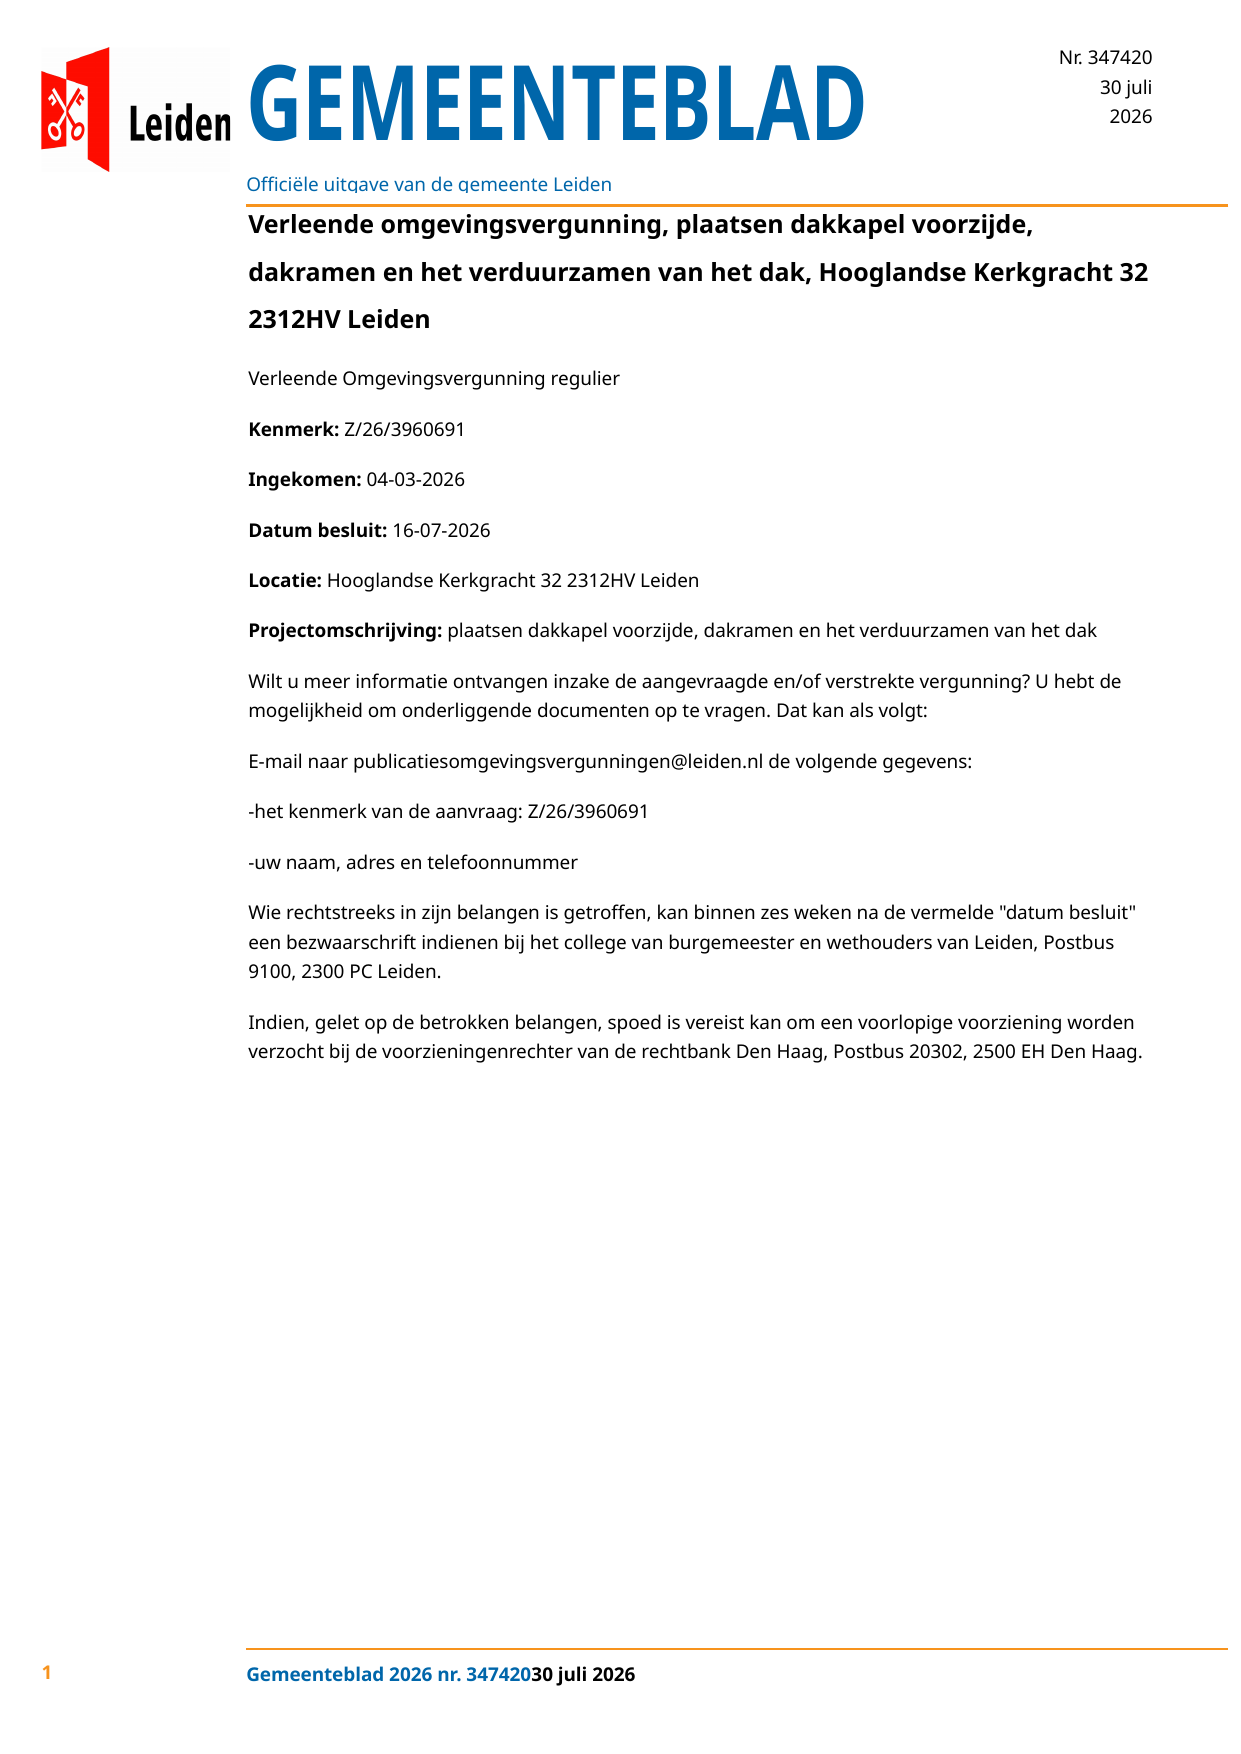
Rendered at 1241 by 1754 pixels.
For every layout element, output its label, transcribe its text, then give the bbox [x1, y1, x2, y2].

text -uw naam, adres en telefoonnummer [248, 849, 1152, 874]
text Verleende Omgevingsvergunning regulier [248, 366, 1152, 391]
text Ingekomen: 04-03-2026 [248, 466, 1152, 492]
text Wie rechtstreeks in zijn belangen is getroffen, kan binnen zes weken na de vermelde "datum besluit" een bezwaarschrift indienen bij het college van burgemeester en wethouders van Leiden, Postbus 9100, 2300 PC Leiden. [248, 899, 1152, 984]
text -het kenmerk van de aanvraag: Z/26/3960691 [248, 798, 1152, 824]
text Kenmerk: Z/26/3960691 [248, 416, 1152, 442]
picture [41, 47, 231, 172]
text Datum besluit: 16-07-2026 [248, 517, 1152, 542]
text Verleende omgevingsvergunning, plaatsen dakkapel voorzijde, dakramen en het verduurzamen van het dak, Hooglandse Kerkgracht 32 2312HV Leiden [248, 207, 1152, 336]
text Locatie: Hooglandse Kerkgracht 32 2312HV Leiden [248, 567, 1152, 593]
text Wilt u meer informatie ontvangen inzake de aangevraagde en/of verstrekte vergunning? U hebt de mogelijkheid om onderliggende documenten op te vragen. Dat kan als volgt: [248, 668, 1152, 723]
text Projectomschrijving: plaatsen dakkapel voorzijde, dakramen en het verduurzamen van het dak [248, 618, 1152, 643]
text Indien, gelet op de betrokken belangen, spoed is vereist kan om een voorlopige voorziening worden verzocht bij de voorzieningenrechter van de rechtbank Den Haag, Postbus 20302, 2500 EH Den Haag. [248, 1009, 1152, 1064]
text E-mail naar publicatiesomgevingsvergunningen@leiden.nl de volgende gegevens: [248, 748, 1152, 774]
